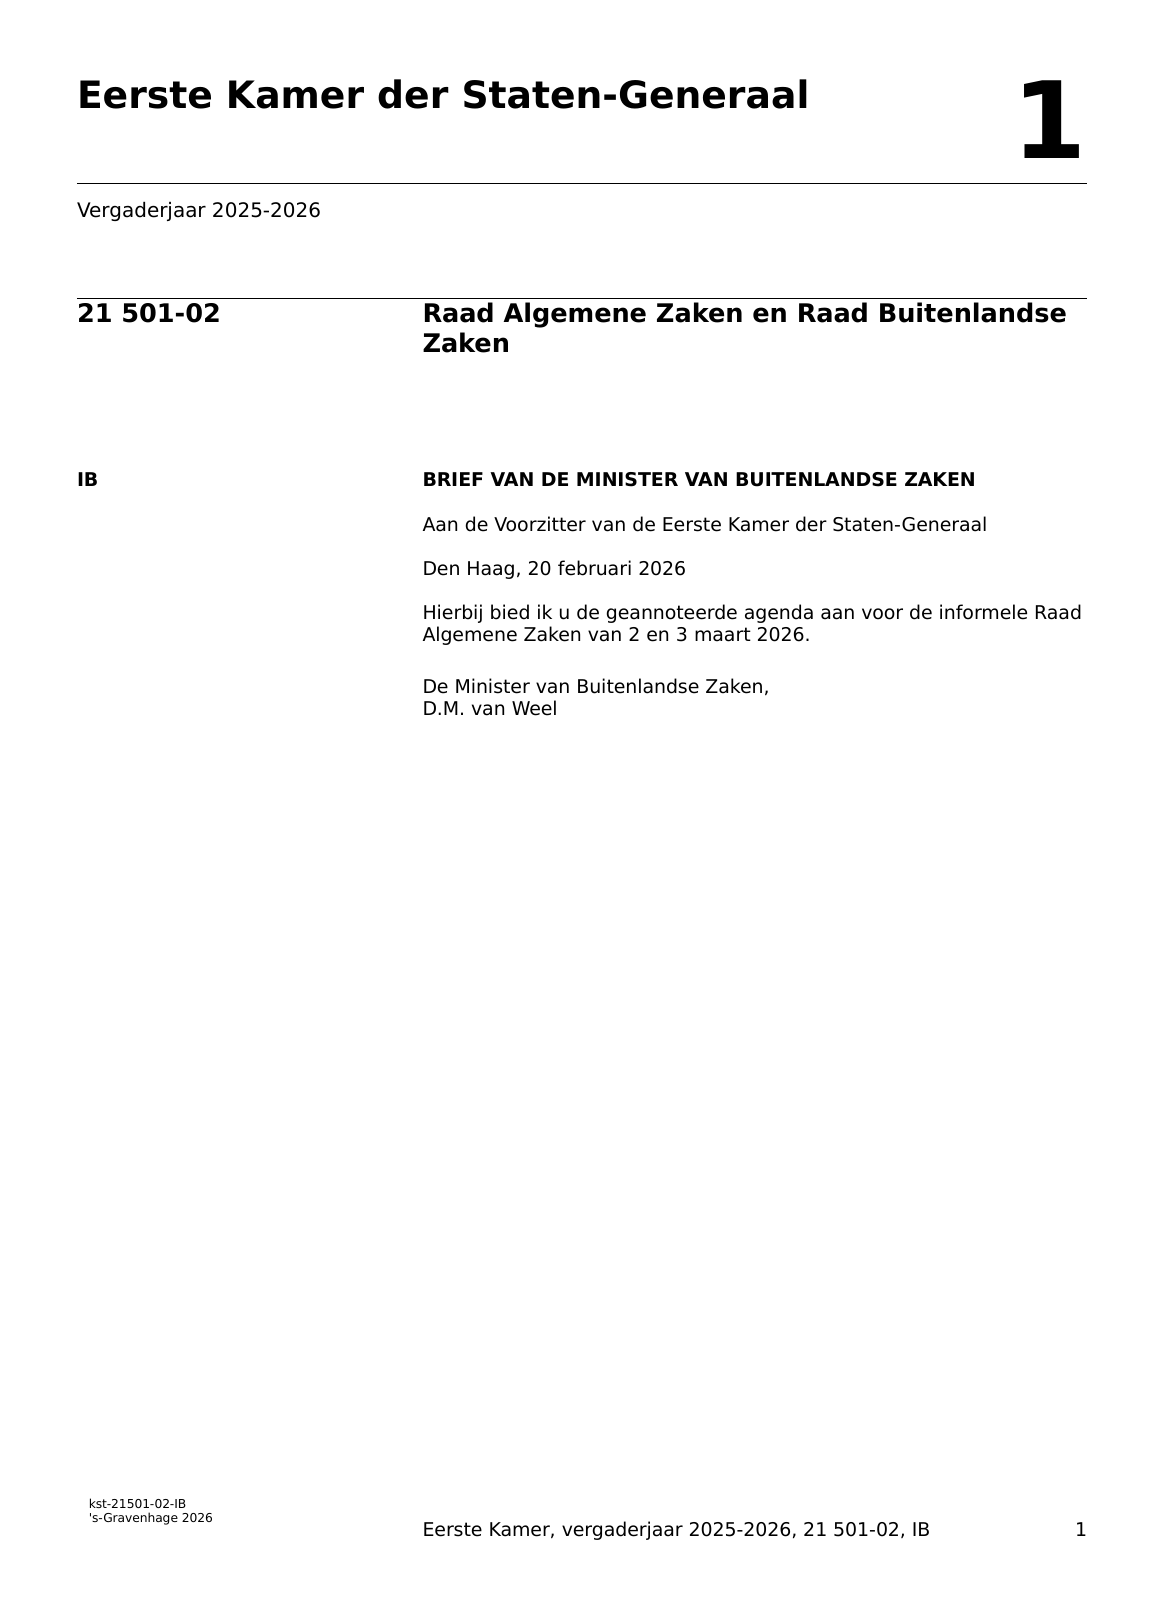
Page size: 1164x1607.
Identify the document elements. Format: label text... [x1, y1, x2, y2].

text Den Haag, 20 februari 2026 [422, 558, 1087, 580]
text Aan de Voorzitter van de Eerste Kamer der Staten-Generaal [422, 513, 1087, 536]
text 's-Gravenhage 2026 [88, 1511, 323, 1525]
text Hierbij bied ik u de geannoteerde agenda aan voor de informele Raad Algemene Zaken van 2 en 3 maart 2026. [422, 602, 1087, 646]
subtitle 21 501-02 Raad Algemene Zaken en Raad Buitenlandse Zaken [77, 299, 1087, 358]
table_header Eerste Kamer der Staten-Generaal [77, 59, 886, 183]
table_cell Vergaderjaar 2025-2026 [77, 184, 1087, 298]
text kst-21501-02-IB [88, 1497, 323, 1511]
text De Minister van Buitenlandse Zaken, D.M. van Weel [422, 676, 1087, 720]
table_header 1 [886, 59, 1087, 183]
subtitle IB BRIEF VAN DE MINISTER VAN BUITENLANDSE ZAKEN [77, 469, 1087, 491]
